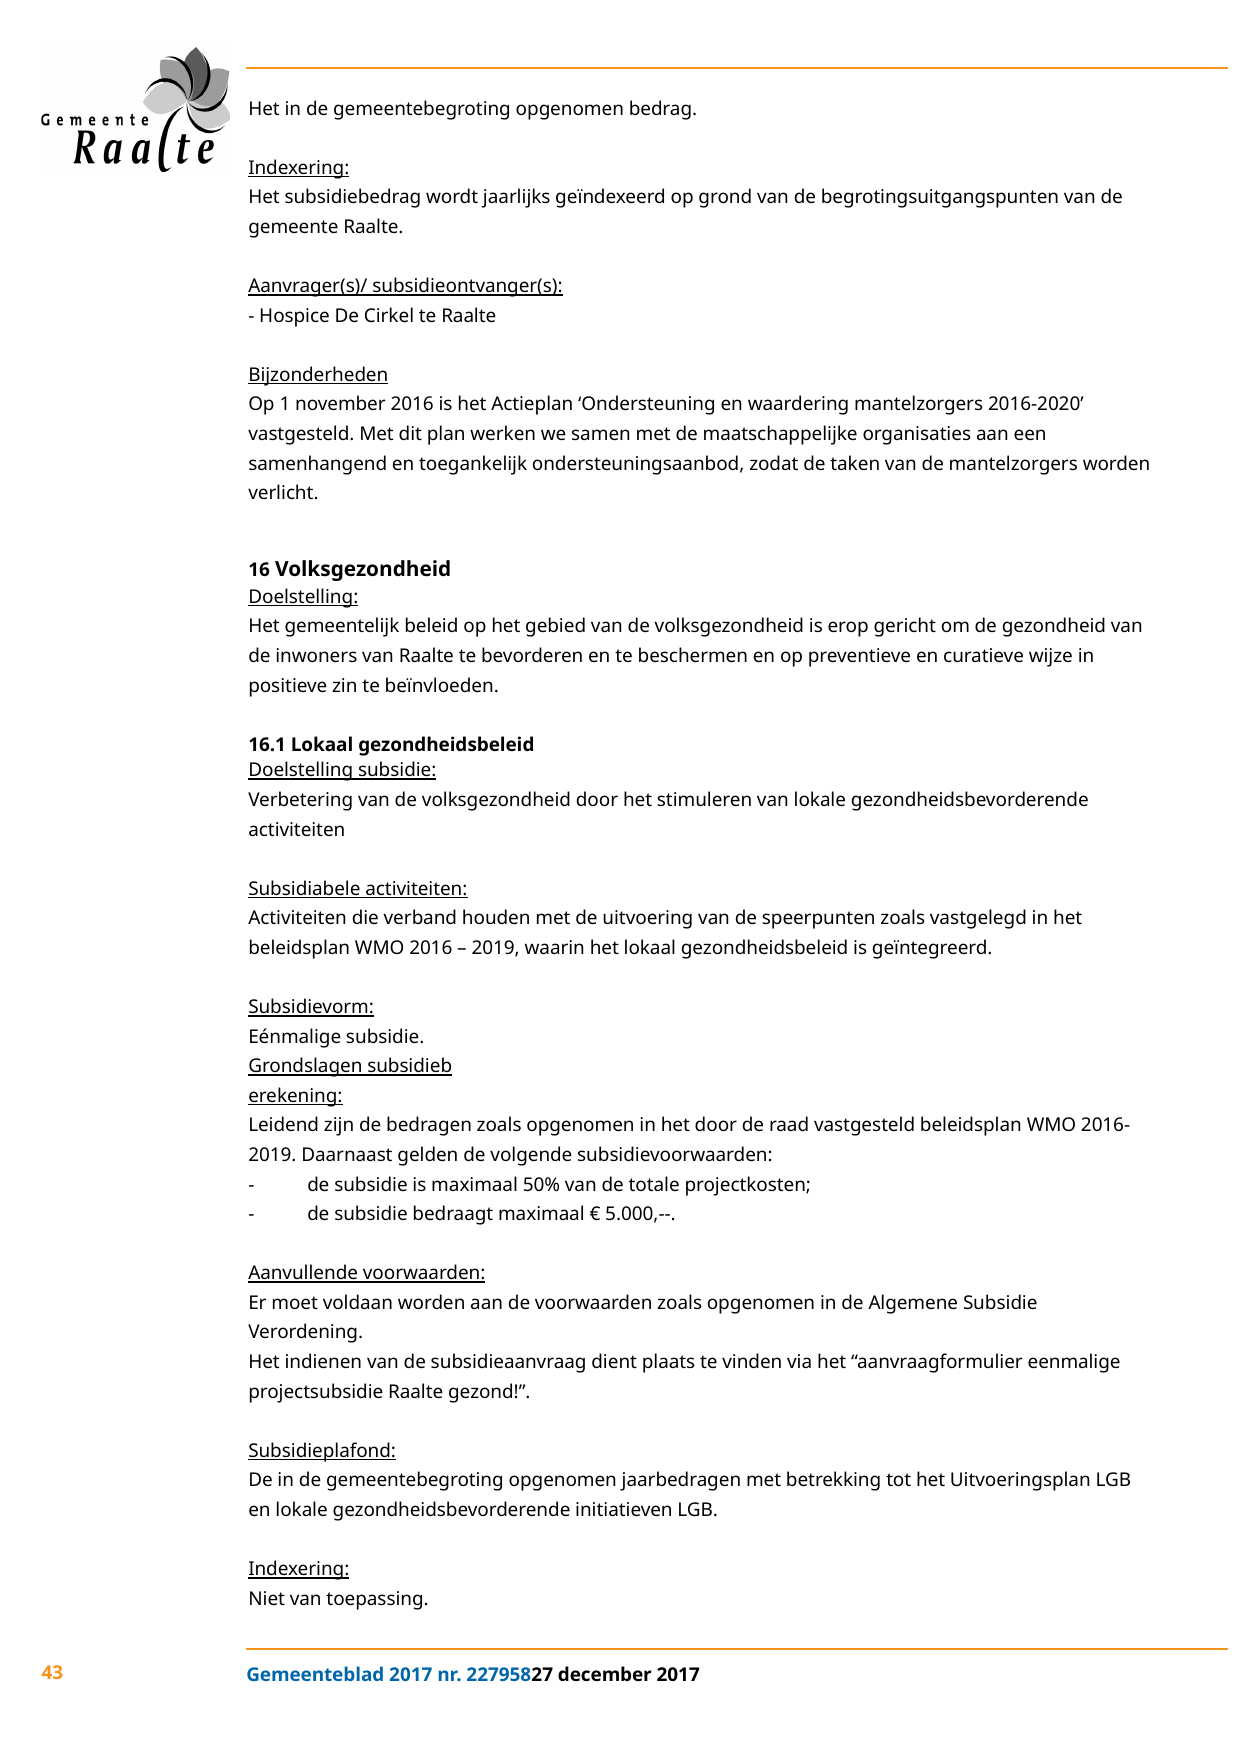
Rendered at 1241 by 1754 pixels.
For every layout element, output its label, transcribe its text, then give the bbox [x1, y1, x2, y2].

text Er moet voldaan worden aan de voorwaarden zoals opgenomen in de Algemene Subsidie Verordening. [248, 1289, 1152, 1344]
text Indexering: [248, 1555, 1152, 1581]
picture [41, 47, 231, 172]
text Het gemeentelijk beleid op het gebied van de volksgezondheid is erop gericht om de gezondheid van de inwoners van Raalte te bevorderen en te beschermen en op preventieve en curatieve wijze in positieve zin te beïnvloeden. [248, 613, 1152, 697]
text Grondslagen subsidieb [248, 1052, 1152, 1078]
text Bijzonderheden [248, 361, 1152, 387]
text Verbetering van de volksgezondheid door het stimuleren van lokale gezondheidsbevorderende activiteiten [248, 786, 1152, 842]
text - Hospice De Cirkel te Raalte [248, 302, 1152, 328]
text 16.1 Lokaal gezondheidsbeleid [248, 731, 1152, 757]
text Op 1 november 2016 is het Actieplan ‘Ondersteuning en waardering mantelzorgers 2016-2020’ vastgesteld. Met dit plan werken we samen met de maatschappelijke organisaties aan een samenhangend en toegankelijk ondersteuningsaanbod, zodat de taken van de mantelzorgers worden verlicht. [248, 391, 1152, 505]
text Het subsidiebedrag wordt jaarlijks geïndexeerd op grond van de begrotingsuitgangspunten van de gemeente Raalte. [248, 183, 1152, 239]
text Het in de gemeentebegroting opgenomen bedrag. [248, 95, 1152, 121]
text Subsidiabele activiteiten: [248, 875, 1152, 901]
text Eénmalige subsidie. [248, 1023, 1152, 1049]
text Aanvrager(s)/ subsidieontvanger(s): [248, 272, 1152, 298]
text Het indienen van de subsidieaanvraag dient plaats te vinden via het “aanvraagformulier eenmalige projectsubsidie Raalte gezond!”. [248, 1348, 1152, 1404]
text De in de gemeentebegroting opgenomen jaarbedragen met betrekking tot het Uitvoeringsplan LGB en lokale gezondheidsbevorderende initiatieven LGB. [248, 1467, 1152, 1522]
text Leidend zijn de bedragen zoals opgenomen in het door de raad vastgesteld beleidsplan WMO 2016-2019. Daarnaast gelden de volgende subsidievoorwaarden: [248, 1112, 1152, 1167]
text Indexering: [248, 154, 1152, 180]
list de subsidie is maximaal 50% van de totale projectkosten; [248, 1171, 1152, 1197]
text 16 Volksgezondheid [248, 554, 1152, 583]
text Subsidievorm: [248, 993, 1152, 1019]
text Aanvullende voorwaarden: [248, 1259, 1152, 1285]
text erekening: [248, 1082, 1152, 1108]
text Subsidieplafond: [248, 1437, 1152, 1463]
text Niet van toepassing. [248, 1585, 1152, 1611]
text Doelstelling: [248, 583, 1152, 609]
text Doelstelling subsidie: [248, 757, 1152, 782]
text Activiteiten die verband houden met de uitvoering van de speerpunten zoals vastgelegd in het beleidsplan WMO 2016 – 2019, waarin het lokaal gezondheidsbeleid is geïntegreerd. [248, 904, 1152, 960]
list de subsidie bedraagt maximaal € 5.000,--. [248, 1200, 1152, 1226]
